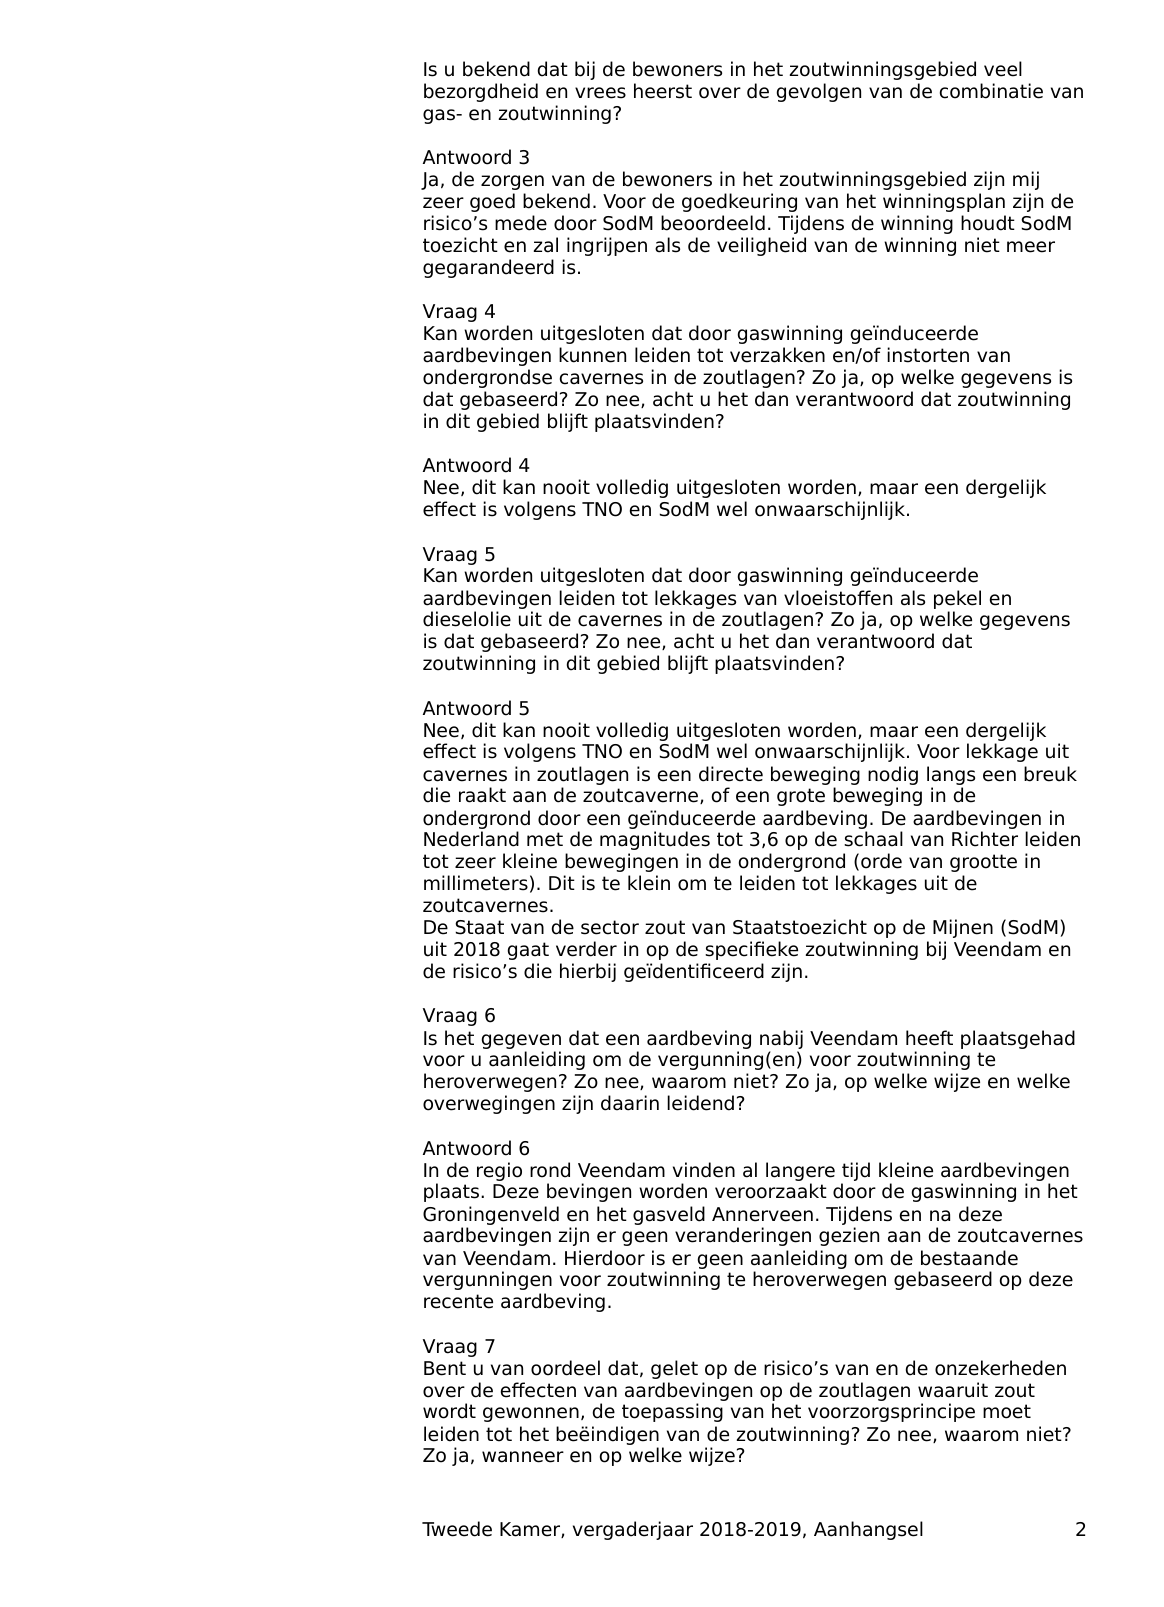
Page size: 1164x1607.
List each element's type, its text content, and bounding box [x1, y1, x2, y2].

text Bent u van oordeel dat, gelet op de risico’s van en de onzekerheden over de effecten van aardbevingen op de zoutlagen waaruit zout wordt gewonnen, de toepassing van het voorzorgsprincipe moet leiden tot het beëindigen van de zoutwinning? Zo nee, waarom niet? Zo ja, wanneer en op welke wijze? [422, 1357, 1087, 1467]
text Antwoord 6 [422, 1137, 1087, 1159]
text De Staat van de sector zout van Staatstoezicht op de Mijnen (SodM) uit 2018 gaat verder in op de specifieke zoutwinning bij Veendam en de risico’s die hierbij geïdentificeerd zijn. [422, 917, 1087, 983]
text Antwoord 4 [422, 455, 1087, 477]
text Nee, dit kan nooit volledig uitgesloten worden, maar een dergelijk effect is volgens TNO en SodM wel onwaarschijnlijk. [422, 477, 1087, 521]
text Antwoord 3 [422, 147, 1087, 169]
text Vraag 7 [422, 1336, 1087, 1357]
text Vraag 5 [422, 543, 1087, 565]
text Is het gegeven dat een aardbeving nabij Veendam heeft plaatsgehad voor u aanleiding om de vergunning(en) voor zoutwinning te heroverwegen? Zo nee, waarom niet? Zo ja, op welke wijze en welke overwegingen zijn daarin leidend? [422, 1027, 1087, 1115]
text Kan worden uitgesloten dat door gaswinning geïnduceerde aardbevingen kunnen leiden tot verzakken en/of instorten van ondergrondse cavernes in de zoutlagen? Zo ja, op welke gegevens is dat gebaseerd? Zo nee, acht u het dan verantwoord dat zoutwinning in dit gebied blijft plaatsvinden? [422, 323, 1087, 433]
text Ja, de zorgen van de bewoners in het zoutwinningsgebied zijn mij zeer goed bekend. Voor de goedkeuring van het winningsplan zijn de risico’s mede door SodM beoordeeld. Tijdens de winning houdt SodM toezicht en zal ingrijpen als de veiligheid van de winning niet meer gegarandeerd is. [422, 169, 1087, 279]
text Is u bekend dat bij de bewoners in het zoutwinningsgebied veel bezorgdheid en vrees heerst over de gevolgen van de combinatie van gas- en zoutwinning? [422, 59, 1087, 125]
text Kan worden uitgesloten dat door gaswinning geïnduceerde aardbevingen leiden tot lekkages van vloeistoffen als pekel en dieselolie uit de cavernes in de zoutlagen? Zo ja, op welke gegevens is dat gebaseerd? Zo nee, acht u het dan verantwoord dat zoutwinning in dit gebied blijft plaatsvinden? [422, 565, 1087, 675]
text In de regio rond Veendam vinden al langere tijd kleine aardbevingen plaats. Deze bevingen worden veroorzaakt door de gaswinning in het Groningenveld en het gasveld Annerveen. Tijdens en na deze aardbevingen zijn er geen veranderingen gezien aan de zoutcavernes van Veendam. Hierdoor is er geen aanleiding om de bestaande vergunningen voor zoutwinning te heroverwegen gebaseerd op deze recente aardbeving. [422, 1159, 1087, 1313]
text Antwoord 5 [422, 697, 1087, 719]
text Nee, dit kan nooit volledig uitgesloten worden, maar een dergelijk effect is volgens TNO en SodM wel onwaarschijnlijk. Voor lekkage uit cavernes in zoutlagen is een directe beweging nodig langs een breuk die raakt aan de zoutcaverne, of een grote beweging in de ondergrond door een geïnduceerde aardbeving. De aardbevingen in Nederland met de magnitudes tot 3,6 op de schaal van Richter leiden tot zeer kleine bewegingen in de ondergrond (orde van grootte in millimeters). Dit is te klein om te leiden tot lekkages uit de zoutcavernes. [422, 719, 1087, 917]
text Vraag 4 [422, 301, 1087, 323]
text Vraag 6 [422, 1005, 1087, 1027]
